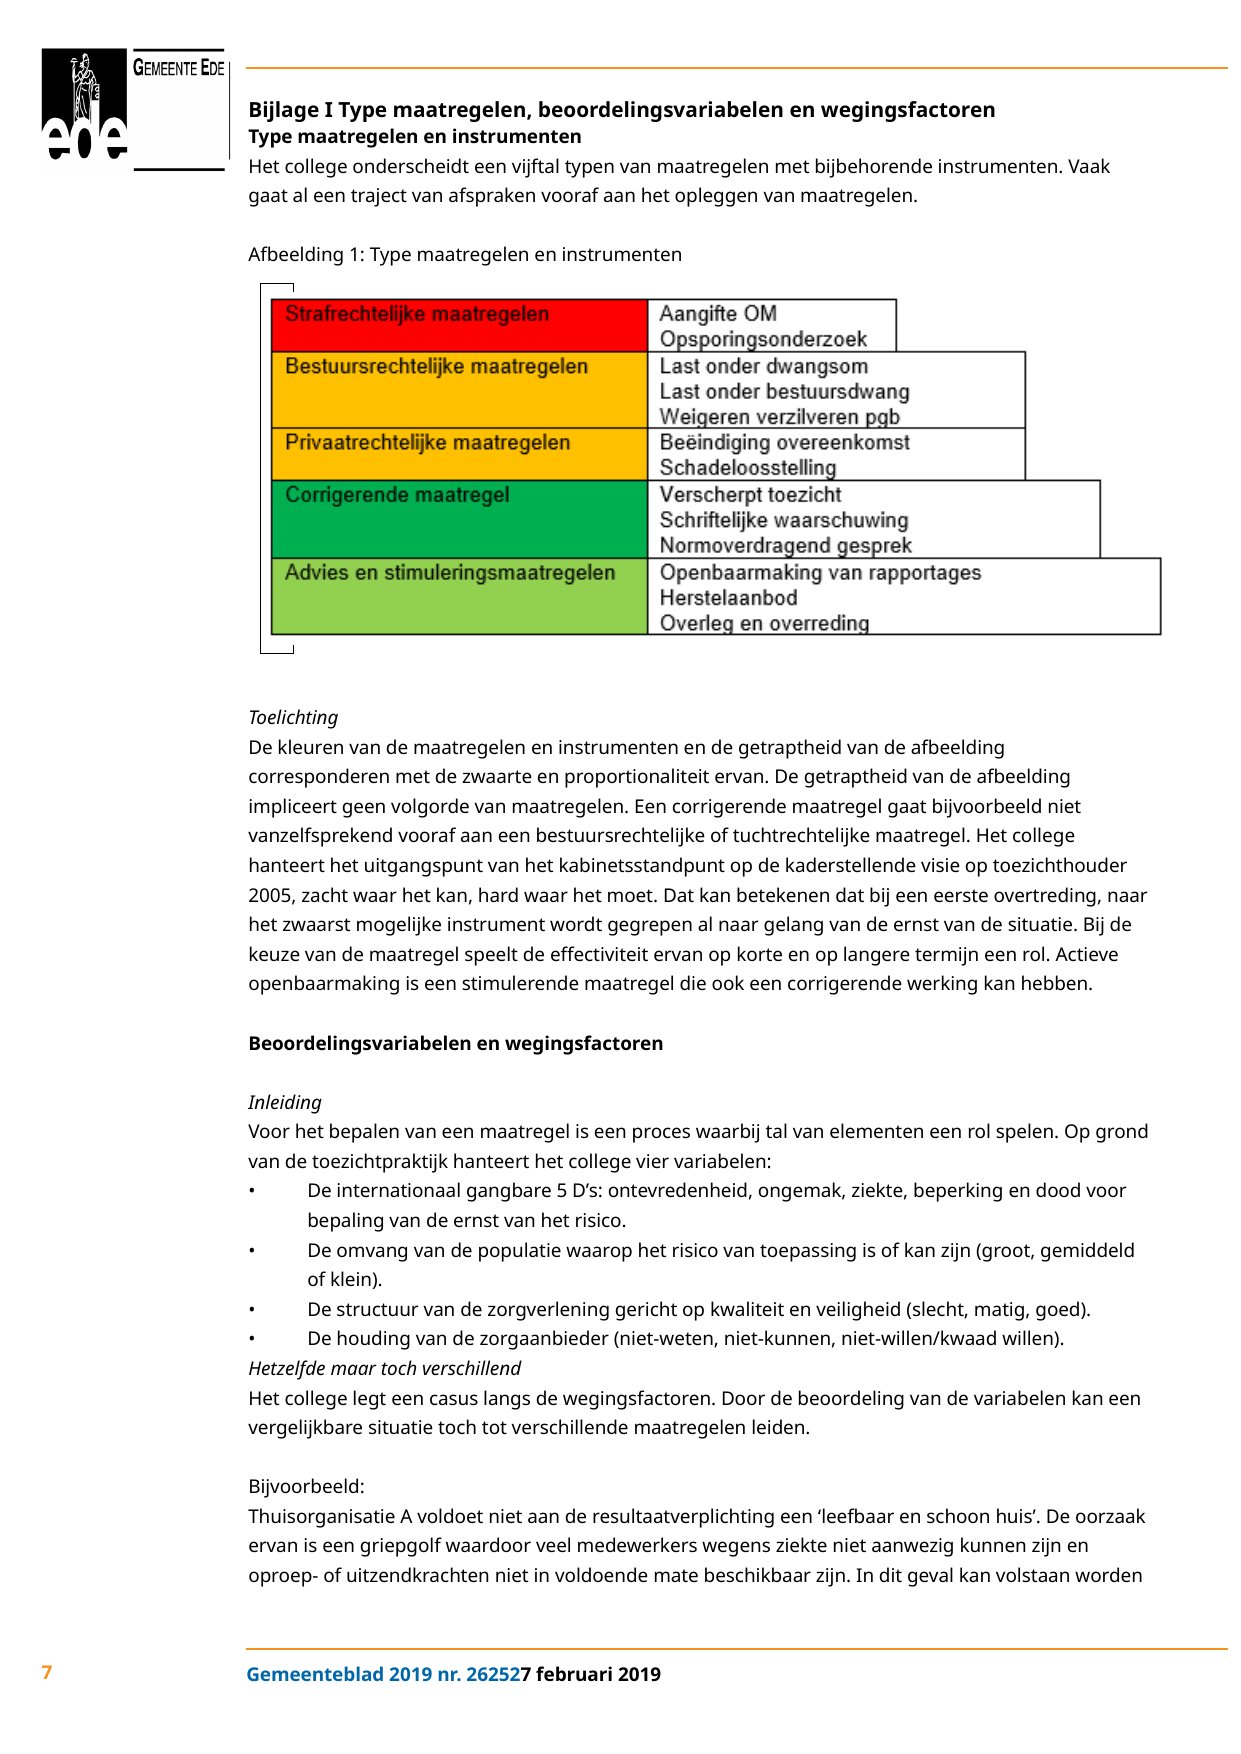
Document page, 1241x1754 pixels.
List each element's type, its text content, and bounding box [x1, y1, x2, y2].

picture [41, 47, 231, 172]
text Bijvoorbeeld: [248, 1473, 1152, 1499]
text Afbeelding 1: Type maatregelen en instrumenten [248, 242, 1152, 267]
text Bijlage I Type maatregelen, beoordelingsvariabelen en wegingsfactoren [248, 95, 1152, 123]
list De internationaal gangbare 5 D’s: ontevredenheid, ongemak, ziekte, beperking en dood voor bepaling van de ernst van het risico. [248, 1178, 1152, 1233]
list De omvang van de populatie waarop het risico van toepassing is of kan zijn (groot, gemiddeld of klein). [248, 1237, 1152, 1292]
list De houding van de zorgaanbieder (niet-weten, niet-kunnen, niet-willen/kwaad willen). [248, 1326, 1152, 1351]
list De structuur van de zorgverlening gericht op kwaliteit en veiligheid (slecht, matig, goed). [248, 1296, 1152, 1322]
text Toelichting [248, 704, 1152, 730]
text Voor het bepalen van een maatregel is een proces waarbij tal van elementen een rol spelen. Op grond van de toezichtpraktijk hanteert het college vier variabelen: [248, 1118, 1152, 1174]
text Inleiding [248, 1089, 1152, 1114]
text De kleuren van de maatregelen en instrumenten en de getraptheid van de afbeelding corresponderen met de zwaarte en proportionaliteit ervan. De getraptheid van de afbeelding impliceert geen volgorde van maatregelen. Een corrigerende maatregel gaat bijvoorbeeld niet vanzelfsprekend vooraf aan een bestuursrechtelijke of tuchtrechtelijke maatregel. Het college hanteert het uitgangspunt van het kabinetsstandpunt op de kaderstellende visie op toezichthouder 2005, zacht waar het kan, hard waar het moet. Dat kan betekenen dat bij een eerste overtreding, naar het zwaarst mogelijke instrument wordt gegrepen al naar gelang van de ernst van de situatie. Bij de keuze van de maatregel speelt de effectiviteit ervan op korte en op langere termijn een rol. Actieve openbaarmaking is een stimulerende maatregel die ook een corrigerende werking kan hebben. [248, 734, 1152, 996]
text Het college onderscheidt een vijftal typen van maatregelen met bijbehorende instrumenten. Vaak gaat al een traject van afspraken vooraf aan het opleggen van maatregelen. [248, 153, 1152, 208]
text Type maatregelen en instrumenten [248, 123, 1152, 149]
picture [268, 292, 1173, 645]
text Thuisorganisatie A voldoet niet aan de resultaatverplichting een ‘leefbaar en schoon huis’. De oorzaak ervan is een griepgolf waardoor veel medewerkers wegens ziekte niet aanwezig kunnen zijn en oproep- of uitzendkrachten niet in voldoende mate beschikbaar zijn. In dit geval kan volstaan worden [248, 1503, 1152, 1588]
text Het college legt een casus langs de wegingsfactoren. Door de beoordeling van de variabelen kan een vergelijkbare situatie toch tot verschillende maatregelen leiden. [248, 1385, 1152, 1440]
text Beoordelingsvariabelen en wegingsfactoren [248, 1030, 1152, 1055]
text Hetzelfde maar toch verschillend [248, 1355, 1152, 1381]
